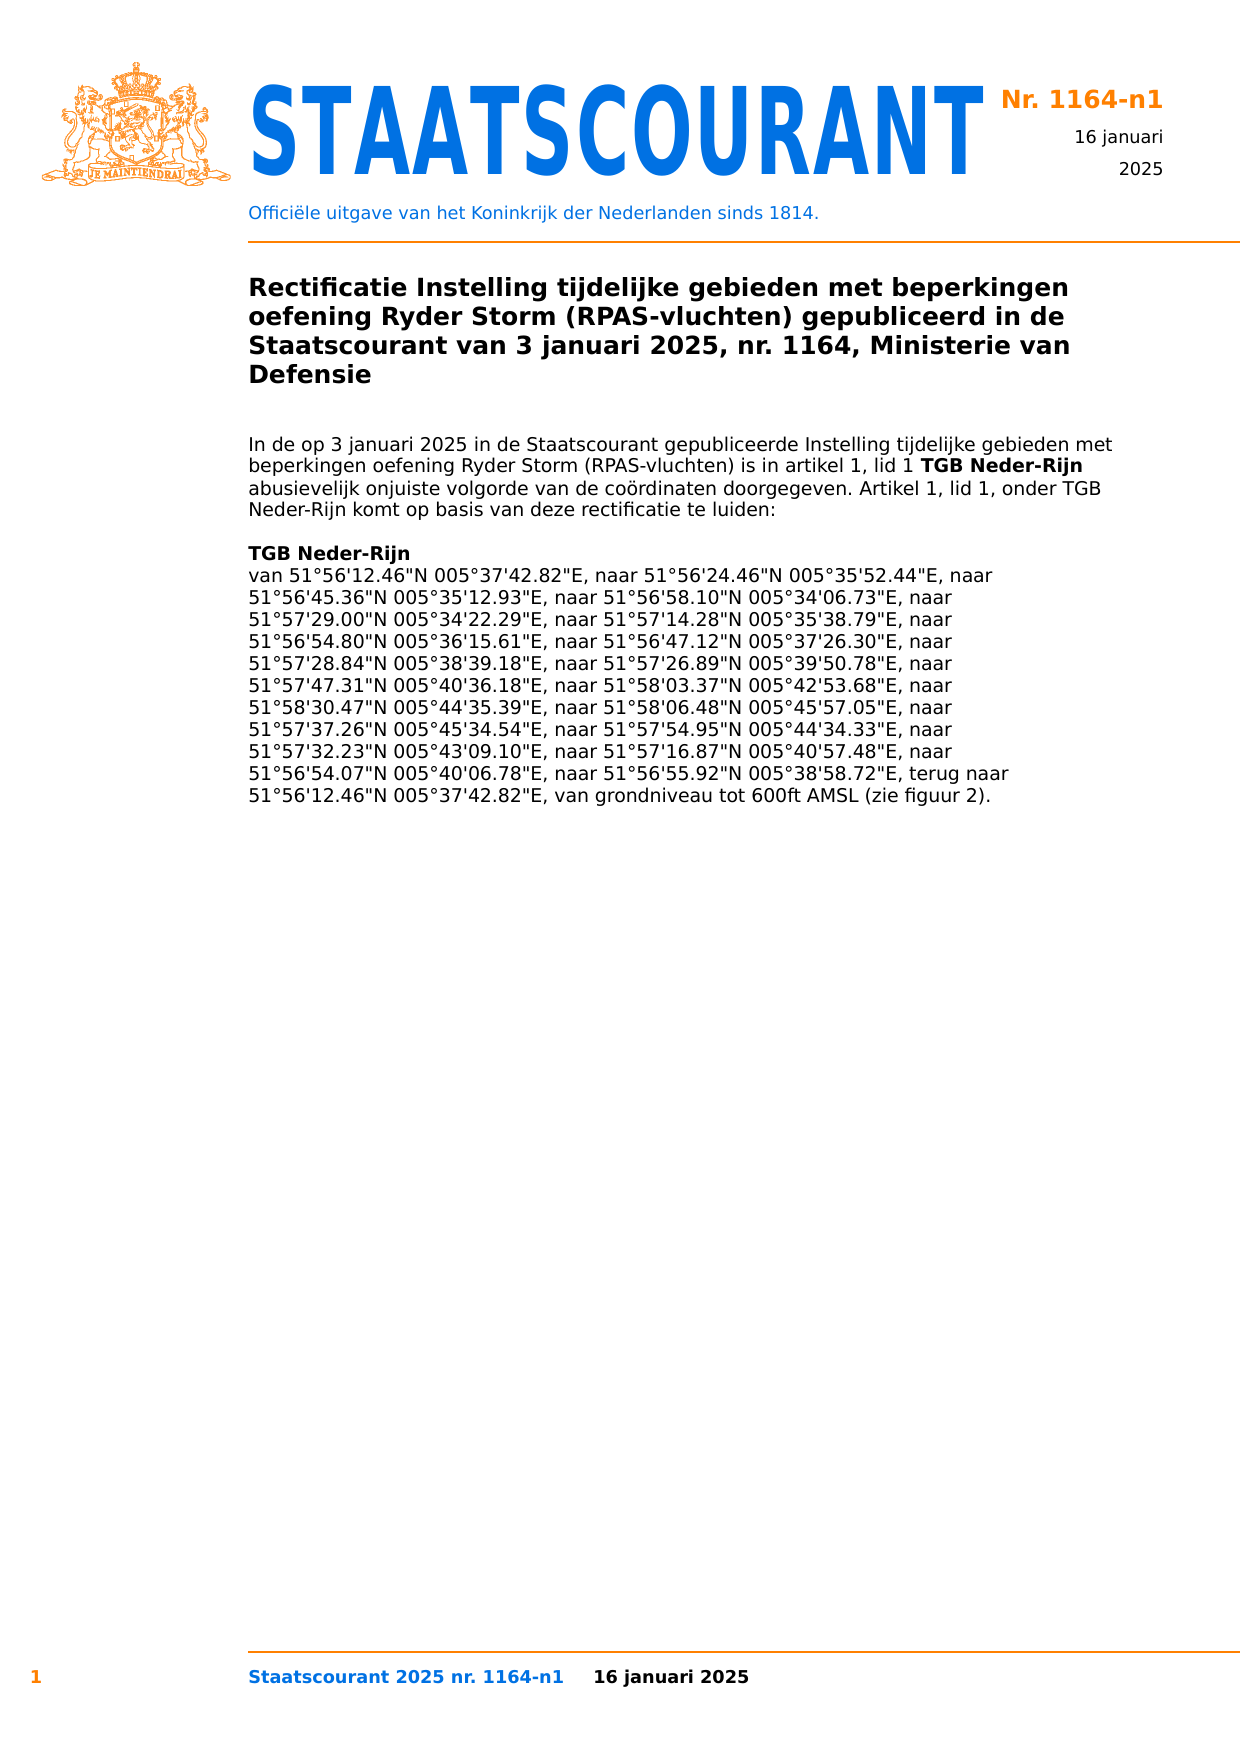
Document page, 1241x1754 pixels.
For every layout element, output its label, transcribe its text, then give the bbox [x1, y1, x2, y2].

text 51°56'54.80"N 005°36'15.61"E, naar 51°56'47.12"N 005°37'26.30"E, naar [248, 631, 1163, 653]
text 51°56'12.46"N 005°37'42.82"E, van grondniveau tot 600ft AMSL (zie figuur 2). [248, 785, 1163, 807]
text 51°57'37.26"N 005°45'34.54"E, naar 51°57'54.95"N 005°44'34.33"E, naar [248, 719, 1163, 741]
text 51°57'29.00"N 005°34'22.29"E, naar 51°57'14.28"N 005°35'38.79"E, naar [248, 609, 1163, 631]
text In de op 3 januari 2025 in de Staatscourant gepubliceerde Instelling tijdelijke gebieden met beperkingen oefening Ryder Storm (RPAS-vluchten) is in artikel 1, lid 1 TGB Neder-Rijn abusievelijk onjuiste volgorde van de coördinaten doorgegeven. Artikel 1, lid 1, onder TGB Neder-Rijn komt op basis van deze rectificatie te luiden: [248, 433, 1163, 521]
table_header [25, 62, 248, 241]
text 51°58'30.47"N 005°44'35.39"E, naar 51°58'06.48"N 005°45'57.05"E, naar [248, 697, 1163, 719]
table_header STAATSCOURANT [248, 62, 998, 203]
text 51°57'28.84"N 005°38'39.18"E, naar 51°57'26.89"N 005°39'50.78"E, naar [248, 653, 1163, 675]
table_header Nr. 1164-n1 [998, 62, 1240, 121]
text 51°57'32.23"N 005°43'09.10"E, naar 51°57'16.87"N 005°40'57.48"E, naar [248, 741, 1163, 763]
table_cell 16 januari [998, 121, 1240, 153]
table_cell Officiële uitgave van het Koninkrijk der Nederlanden sinds 1814. [248, 203, 1240, 241]
text 51°56'54.07"N 005°40'06.78"E, naar 51°56'55.92"N 005°38'58.72"E, terug naar [248, 763, 1163, 785]
table_cell 2025 [998, 153, 1240, 203]
text van 51°56'12.46"N 005°37'42.82"E, naar 51°56'24.46"N 005°35'52.44"E, naar [248, 565, 1163, 587]
text TGB Neder-Rijn [248, 543, 1163, 565]
text 51°57'47.31"N 005°40'36.18"E, naar 51°58'03.37"N 005°42'53.68"E, naar [248, 675, 1163, 697]
text 51°56'45.36"N 005°35'12.93"E, naar 51°56'58.10"N 005°34'06.73"E, naar [248, 587, 1163, 609]
picture [41, 62, 231, 186]
subtitle Rectificatie Instelling tijdelijke gebieden met beperkingen oefening Ryder Storm (RPAS-vluchten) gepubliceerd in de Staatscourant van 3 januari 2025, nr. 1164, Ministerie van Defensie [248, 273, 1163, 390]
